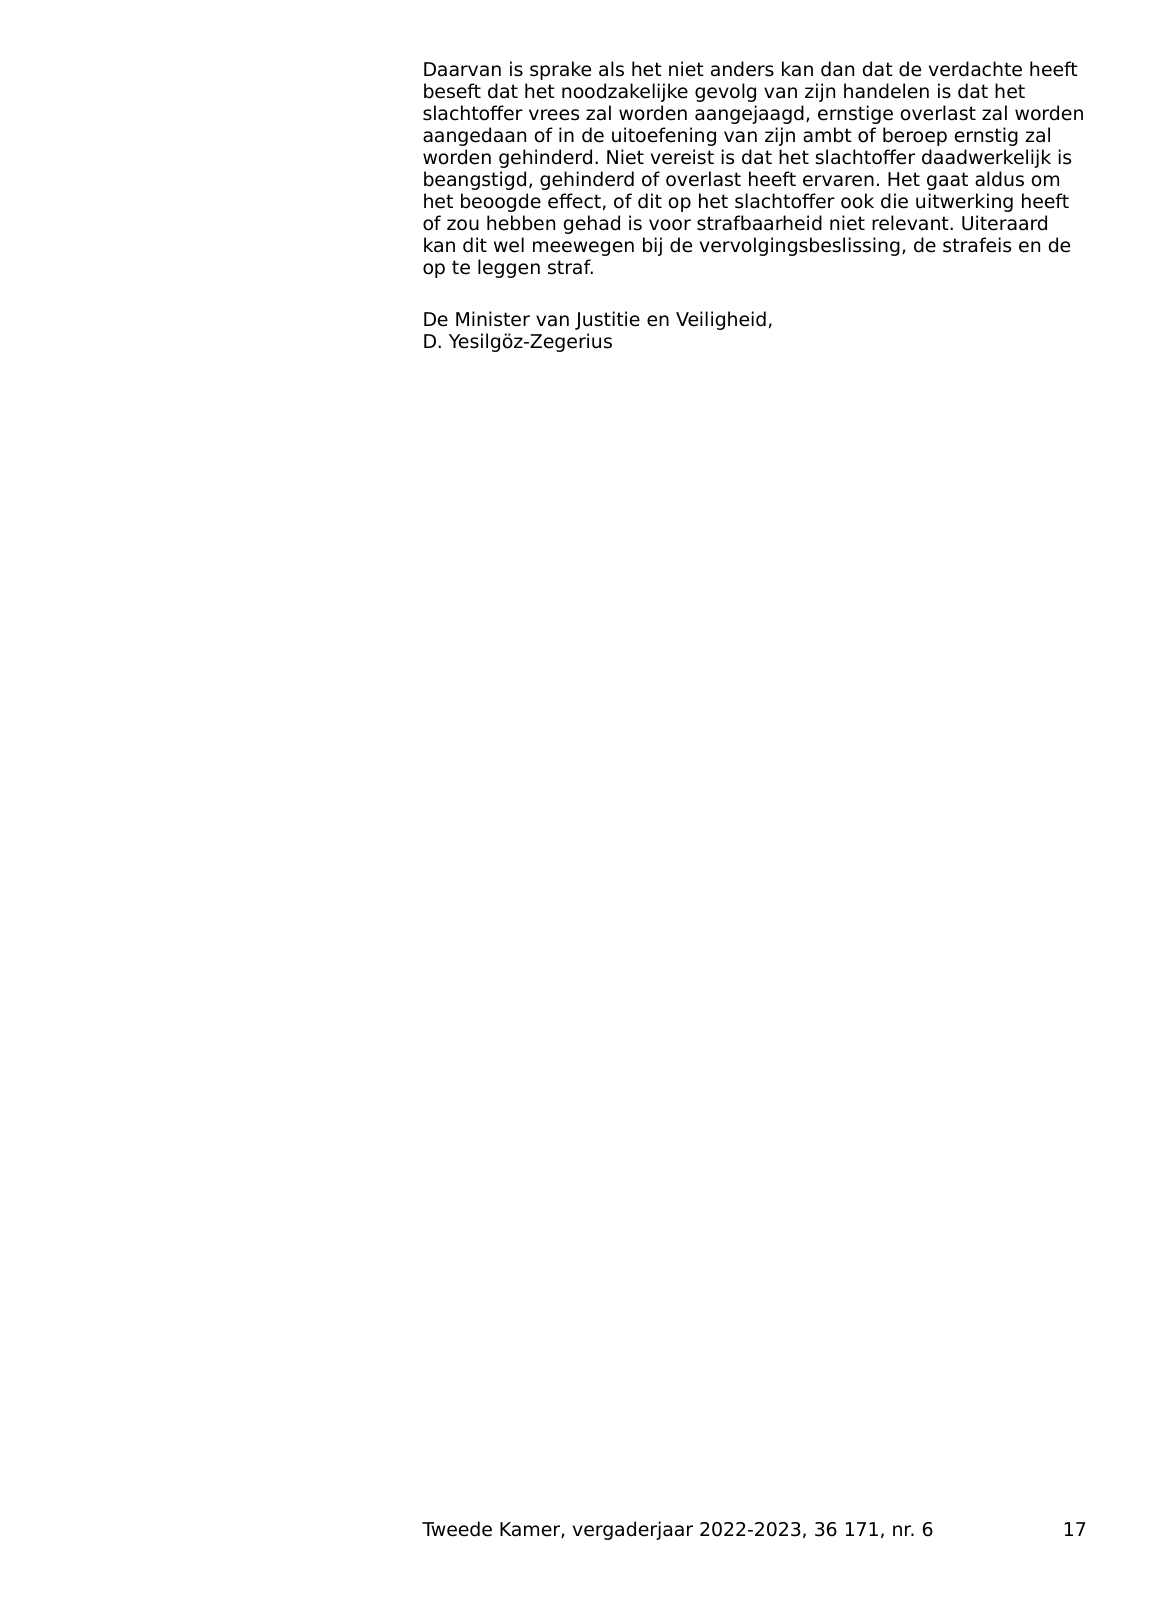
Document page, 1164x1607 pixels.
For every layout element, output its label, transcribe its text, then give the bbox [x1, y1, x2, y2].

text Daarvan is sprake als het niet anders kan dan dat de verdachte heeft beseft dat het noodzakelijke gevolg van zijn handelen is dat het slachtoffer vrees zal worden aangejaagd, ernstige overlast zal worden aangedaan of in de uitoefening van zijn ambt of beroep ernstig zal worden gehinderd. Niet vereist is dat het slachtoffer daadwerkelijk is beangstigd, gehinderd of overlast heeft ervaren. Het gaat aldus om het beoogde effect, of dit op het slachtoffer ook die uitwerking heeft of zou hebben gehad is voor strafbaarheid niet relevant. Uiteraard kan dit wel meewegen bij de vervolgingsbeslissing, de strafeis en de op te leggen straf. [422, 59, 1087, 279]
text De Minister van Justitie en Veiligheid, D. Yesilgöz-Zegerius [422, 309, 1087, 353]
